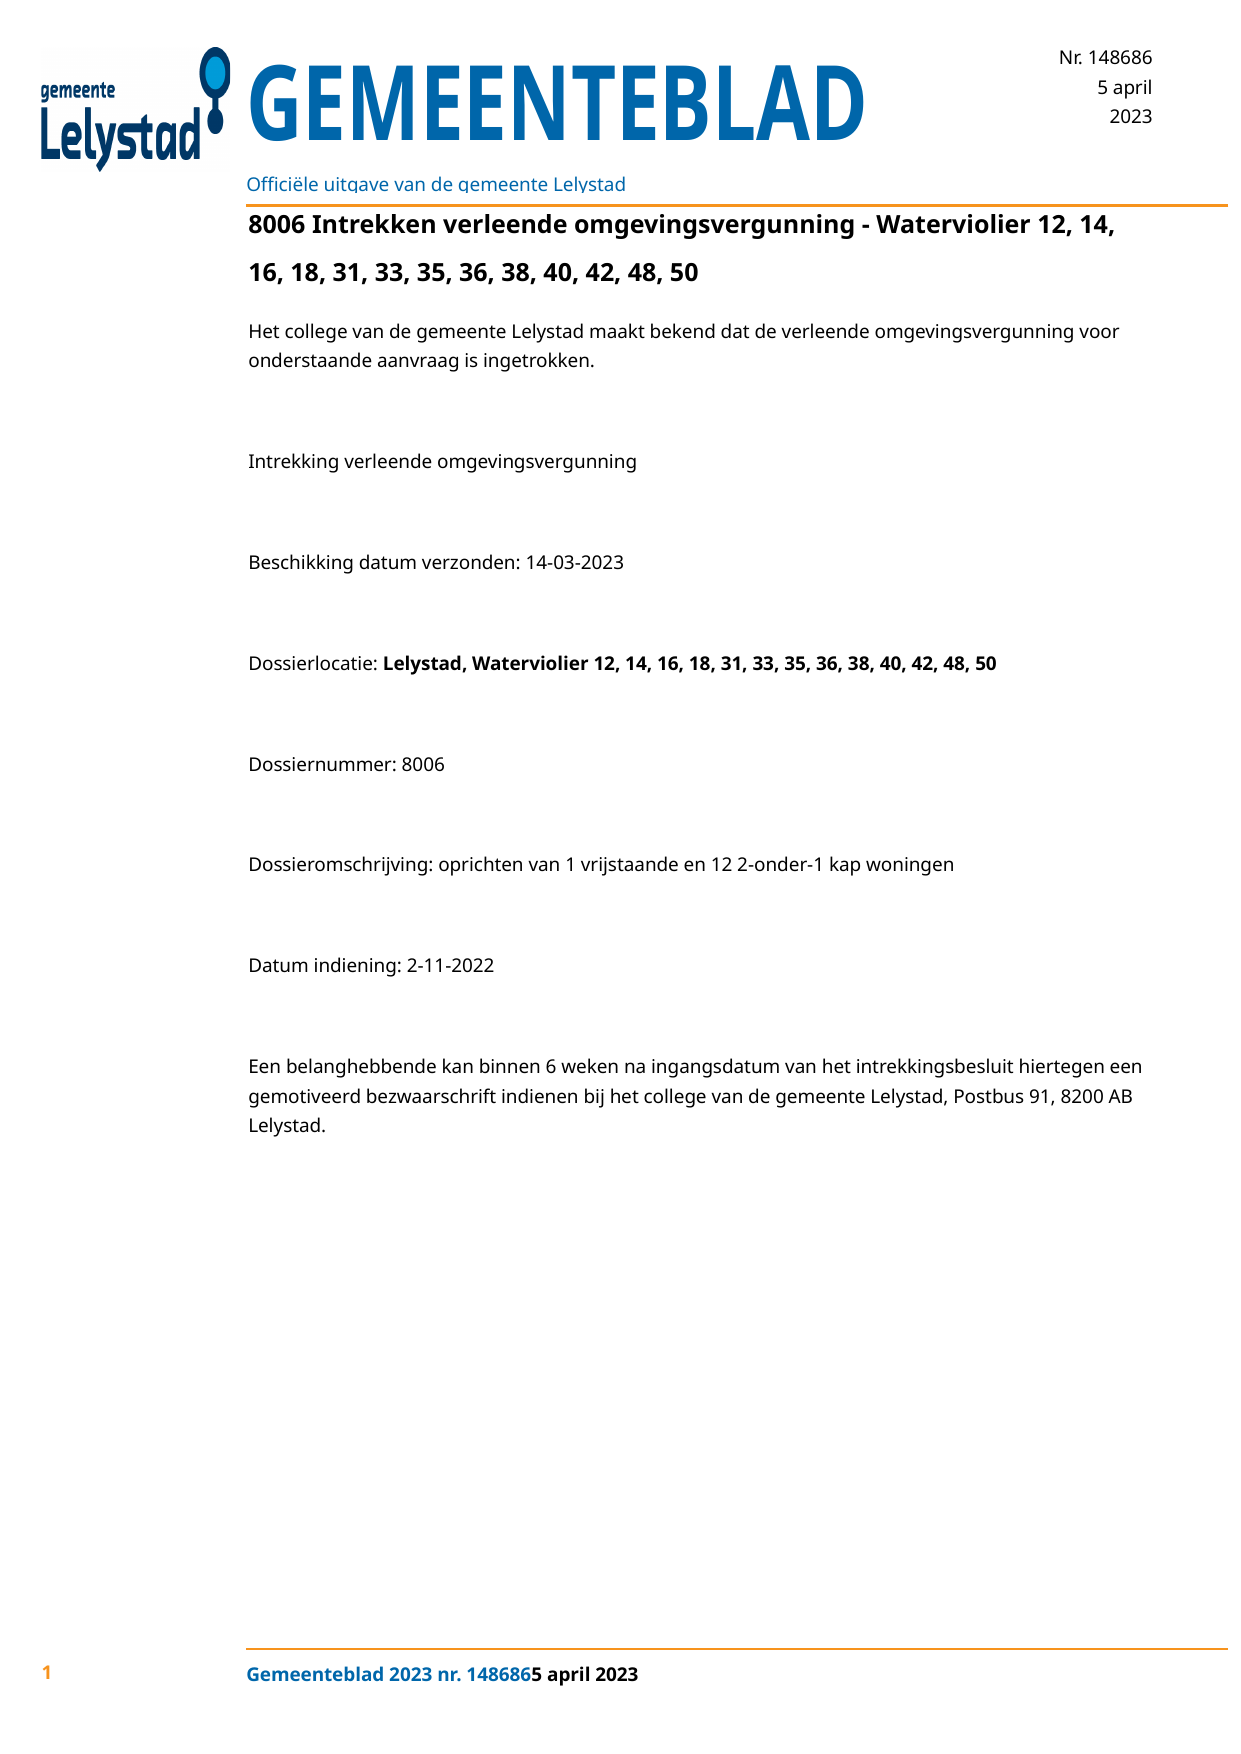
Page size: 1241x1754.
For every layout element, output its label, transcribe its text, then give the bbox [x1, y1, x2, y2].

text Intrekking verleende omgevingsvergunning [248, 448, 1152, 474]
text Dossierlocatie: Lelystad, Waterviolier 12, 14, 16, 18, 31, 33, 35, 36, 38, 40, 42, 48, 50 [248, 650, 1152, 676]
text Een belanghebbende kan binnen 6 weken na ingangsdatum van het intrekkingsbesluit hiertegen een gemotiveerd bezwaarschrift indienen bij het college van de gemeente Lelystad, Postbus 91, 8200 AB Lelystad. [248, 1053, 1152, 1138]
text Beschikking datum verzonden: 14-03-2023 [248, 549, 1152, 575]
text 8006 Intrekken verleende omgevingsvergunning - Waterviolier 12, 14, 16, 18, 31, 33, 35, 36, 38, 40, 42, 48, 50 [248, 207, 1152, 288]
text Datum indiening: 2-11-2022 [248, 952, 1152, 978]
picture [41, 47, 231, 172]
text Het college van de gemeente Lelystad maakt bekend dat de verleende omgevingsvergunning voor onderstaande aanvraag is ingetrokken. [248, 318, 1152, 373]
text Dossieromschrijving: oprichten van 1 vrijstaande en 12 2-onder-1 kap woningen [248, 852, 1152, 877]
text Dossiernummer: 8006 [248, 751, 1152, 777]
